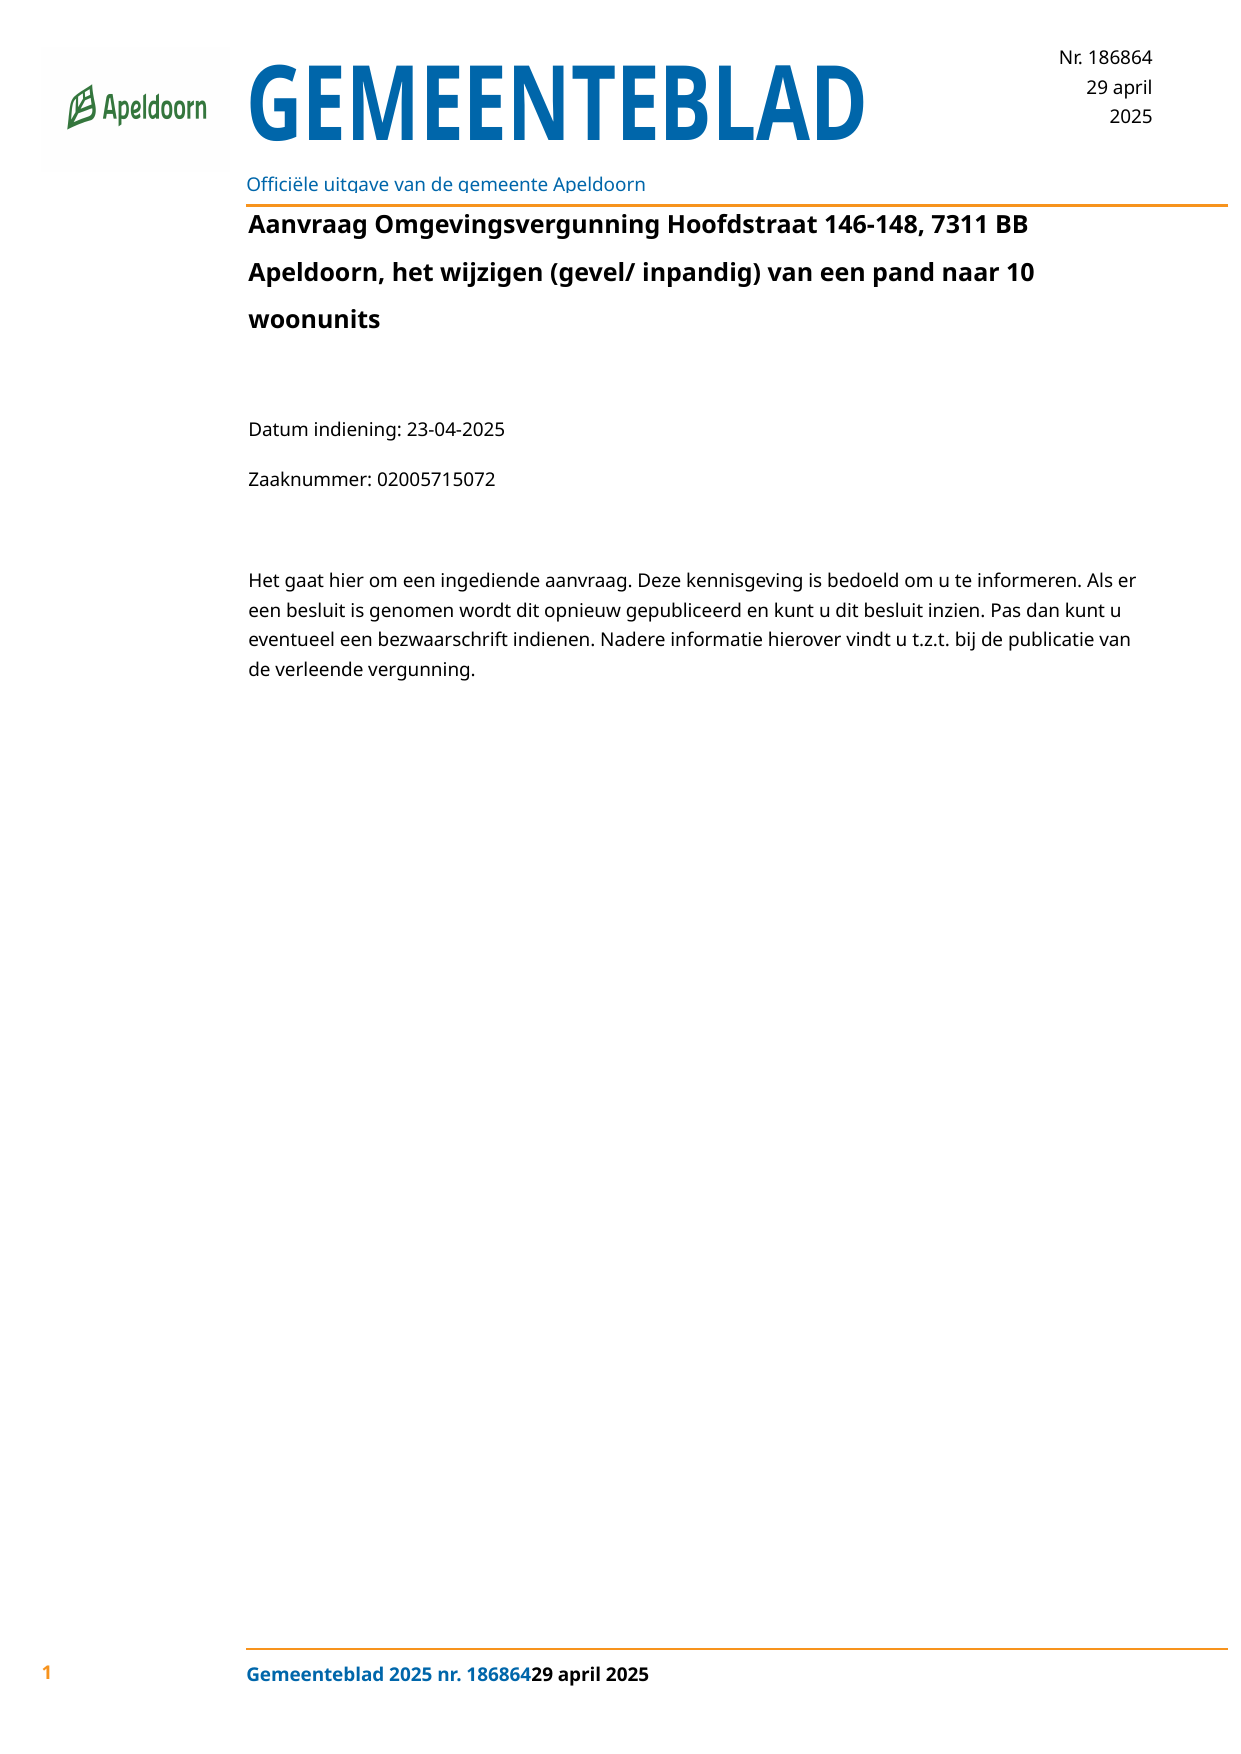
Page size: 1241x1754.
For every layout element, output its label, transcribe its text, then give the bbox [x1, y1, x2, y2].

text Het gaat hier om een ingediende aanvraag. Deze kennisgeving is bedoeld om u te informeren. Als er een besluit is genomen wordt dit opnieuw gepubliceerd en kunt u dit besluit inzien. Pas dan kunt u eventueel een bezwaarschrift indienen. Nadere informatie hierover vindt u t.z.t. bij de publicatie van de verleende vergunning. [248, 567, 1152, 682]
text Aanvraag Omgevingsvergunning Hoofdstraat 146-148, 7311 BB Apeldoorn, het wijzigen (gevel/ inpandig) van een pand naar 10 woonunits [248, 207, 1152, 336]
picture [41, 47, 231, 172]
text Datum indiening: 23-04-2025 [248, 416, 1152, 442]
text Zaaknummer: 02005715072 [248, 466, 1152, 492]
